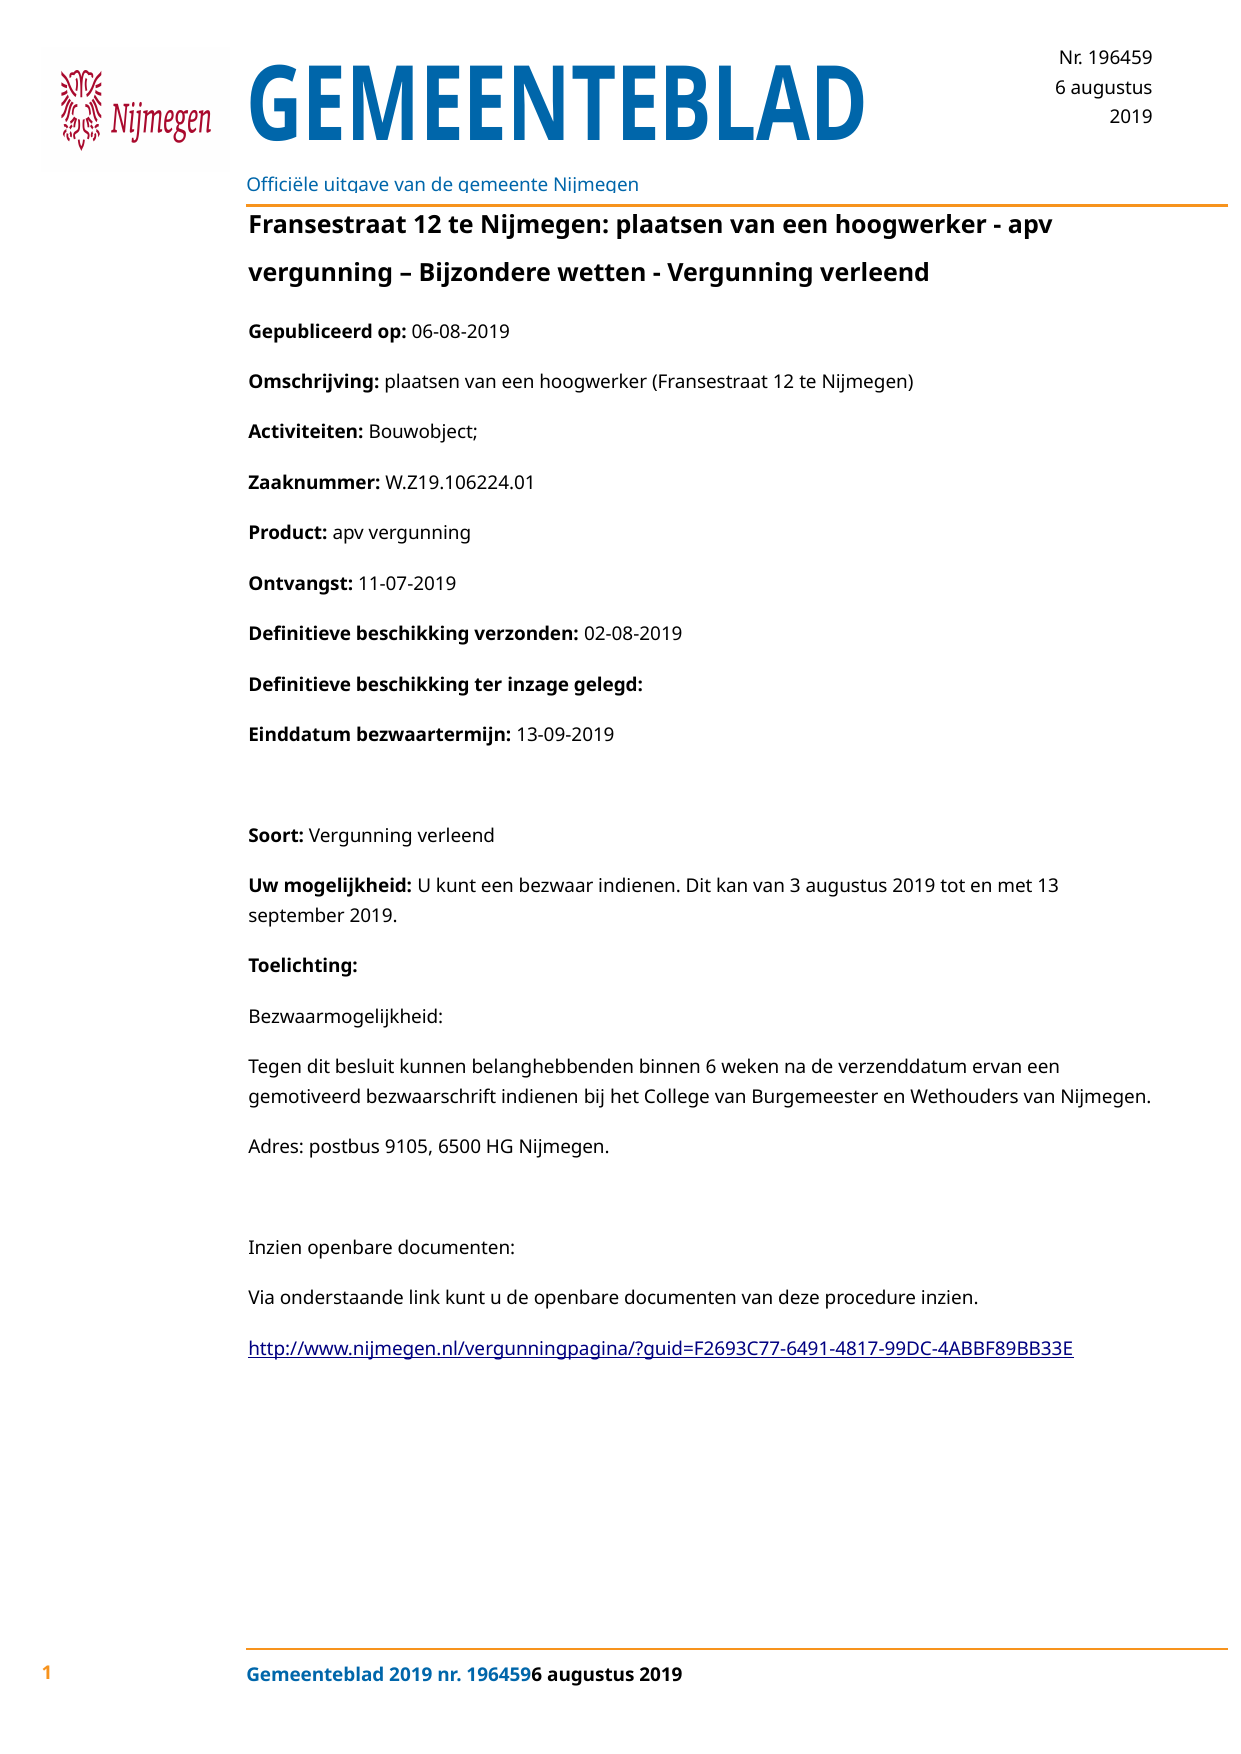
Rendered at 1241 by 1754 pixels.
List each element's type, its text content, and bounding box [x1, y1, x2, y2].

text Activiteiten: Bouwobject; [248, 419, 1152, 444]
text Fransestraat 12 te Nijmegen: plaatsen van een hoogwerker - apv vergunning – Bijzondere wetten - Vergunning verleend [248, 207, 1152, 288]
text Adres: postbus 9105, 6500 HG Nijmegen. [248, 1133, 1152, 1159]
text Zaaknummer: W.Z19.106224.01 [248, 469, 1152, 495]
text http://www.nijmegen.nl/vergunningpagina/?guid=F2693C77-6491-4817-99DC-4ABBF89BB33E [248, 1335, 1152, 1361]
text Product: apv vergunning [248, 519, 1152, 545]
text Einddatum bezwaartermijn: 13-09-2019 [248, 721, 1152, 747]
picture [41, 47, 231, 172]
text Inzien openbare documenten: [248, 1234, 1152, 1260]
text Omschrijving: plaatsen van een hoogwerker (Fransestraat 12 te Nijmegen) [248, 368, 1152, 394]
text Soort: Vergunning verleend [248, 822, 1152, 848]
text Definitieve beschikking ter inzage gelegd: [248, 671, 1152, 697]
text Bezwaarmogelijkheid: [248, 1003, 1152, 1029]
text Gepubliceerd op: 06-08-2019 [248, 318, 1152, 344]
text Toelichting: [248, 952, 1152, 978]
text Tegen dit besluit kunnen belanghebbenden binnen 6 weken na de verzenddatum ervan een gemotiveerd bezwaarschrift indienen bij het College van Burgemeester en Wethouders van Nijmegen. [248, 1053, 1152, 1109]
text Ontvangst: 11-07-2019 [248, 570, 1152, 596]
text Via onderstaande link kunt u de openbare documenten van deze procedure inzien. [248, 1284, 1152, 1310]
text Definitieve beschikking verzonden: 02-08-2019 [248, 620, 1152, 646]
text Uw mogelijkheid: U kunt een bezwaar indienen. Dit kan van 3 augustus 2019 tot en met 13 september 2019. [248, 872, 1152, 928]
